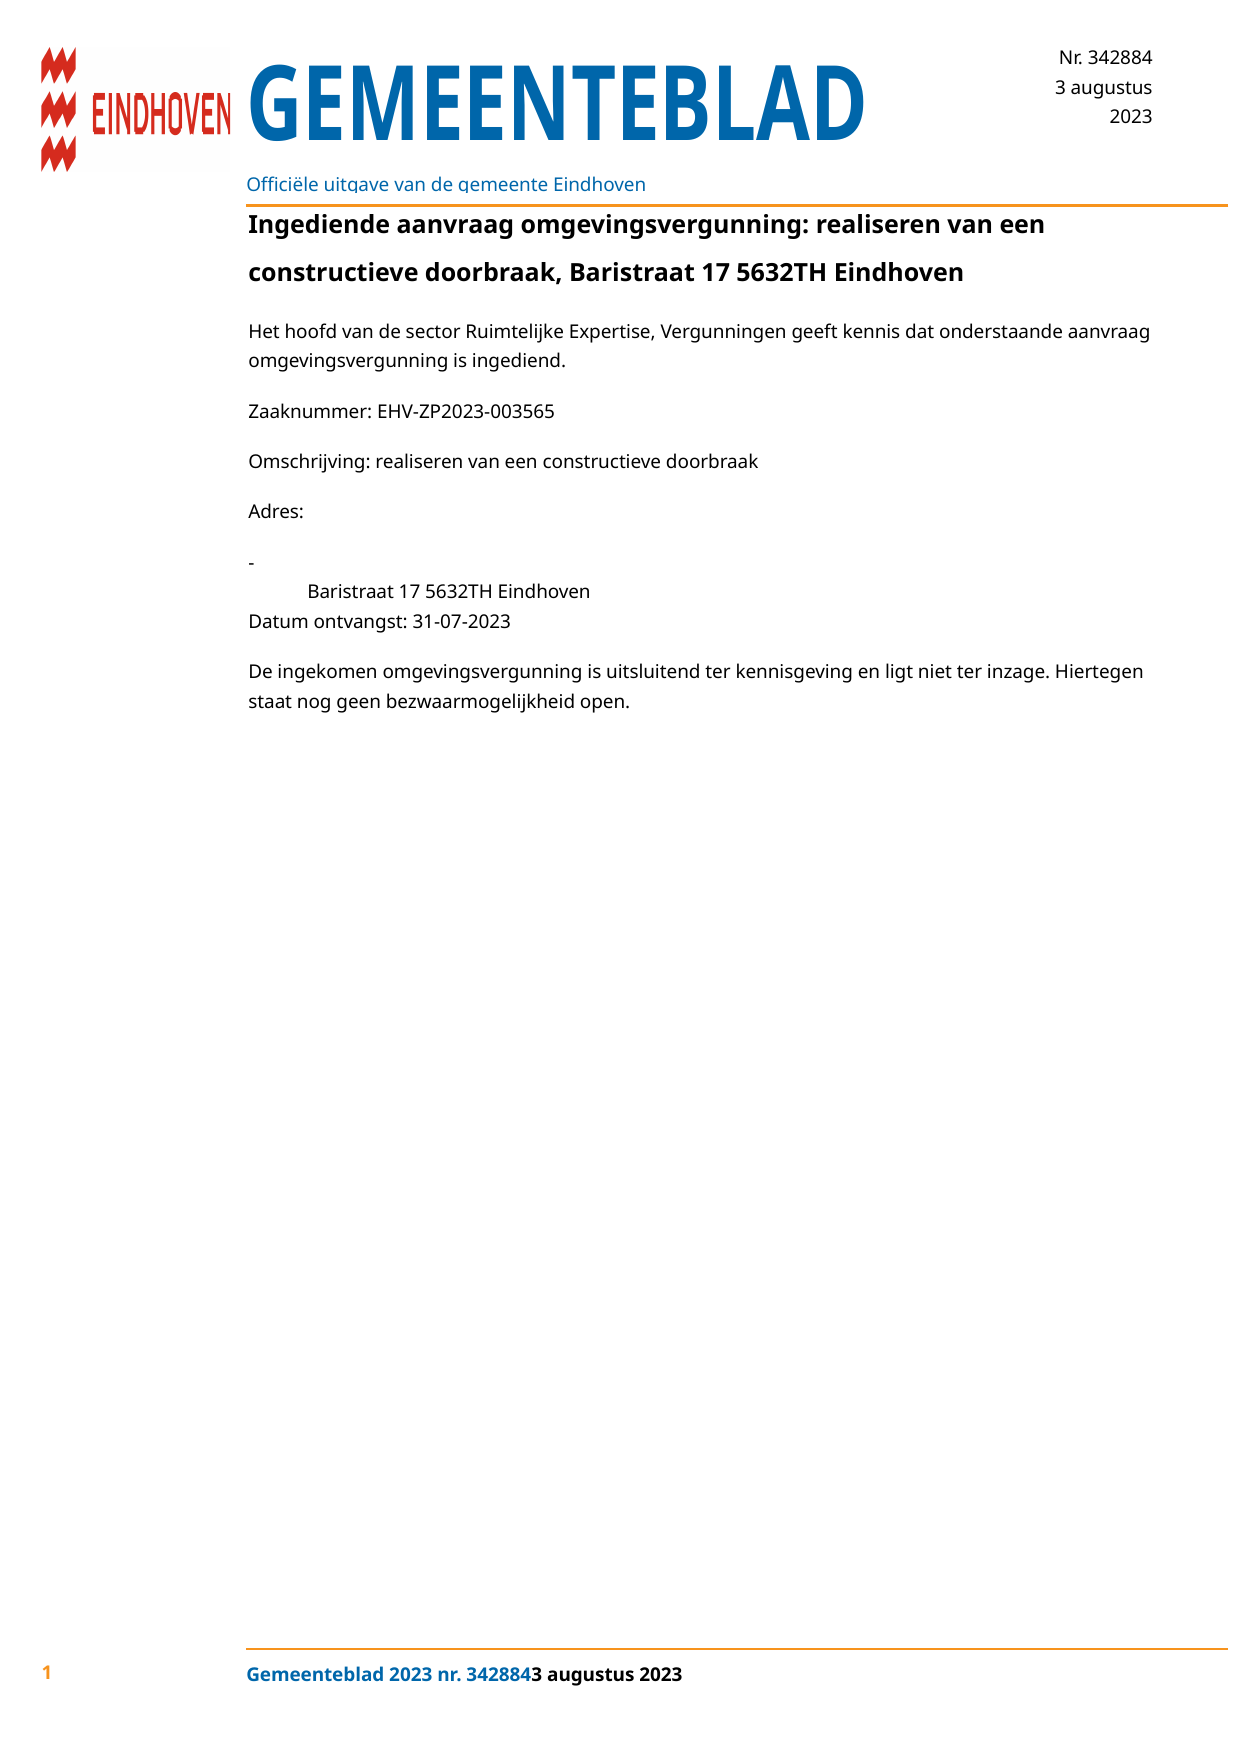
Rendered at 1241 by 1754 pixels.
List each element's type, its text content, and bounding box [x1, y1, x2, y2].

text Het hoofd van de sector Ruimtelijke Expertise, Vergunningen geeft kennis dat onderstaande aanvraag omgevingsvergunning is ingediend. [248, 318, 1152, 373]
text Omschrijving: realiseren van een constructieve doorbraak [248, 448, 1152, 474]
picture [41, 47, 231, 172]
text Adres: [248, 499, 1152, 524]
list Baristraat 17 5632TH Eindhoven [248, 579, 1152, 604]
text De ingekomen omgevingsvergunning is uitsluitend ter kennisgeving en ligt niet ter inzage. Hiertegen staat nog geen bezwaarmogelijkheid open. [248, 659, 1152, 714]
text Zaaknummer: EHV-ZP2023-003565 [248, 398, 1152, 424]
text Ingediende aanvraag omgevingsvergunning: realiseren van een constructieve doorbraak, Baristraat 17 5632TH Eindhoven [248, 207, 1152, 288]
text Datum ontvangst: 31-07-2023 [248, 608, 1152, 634]
